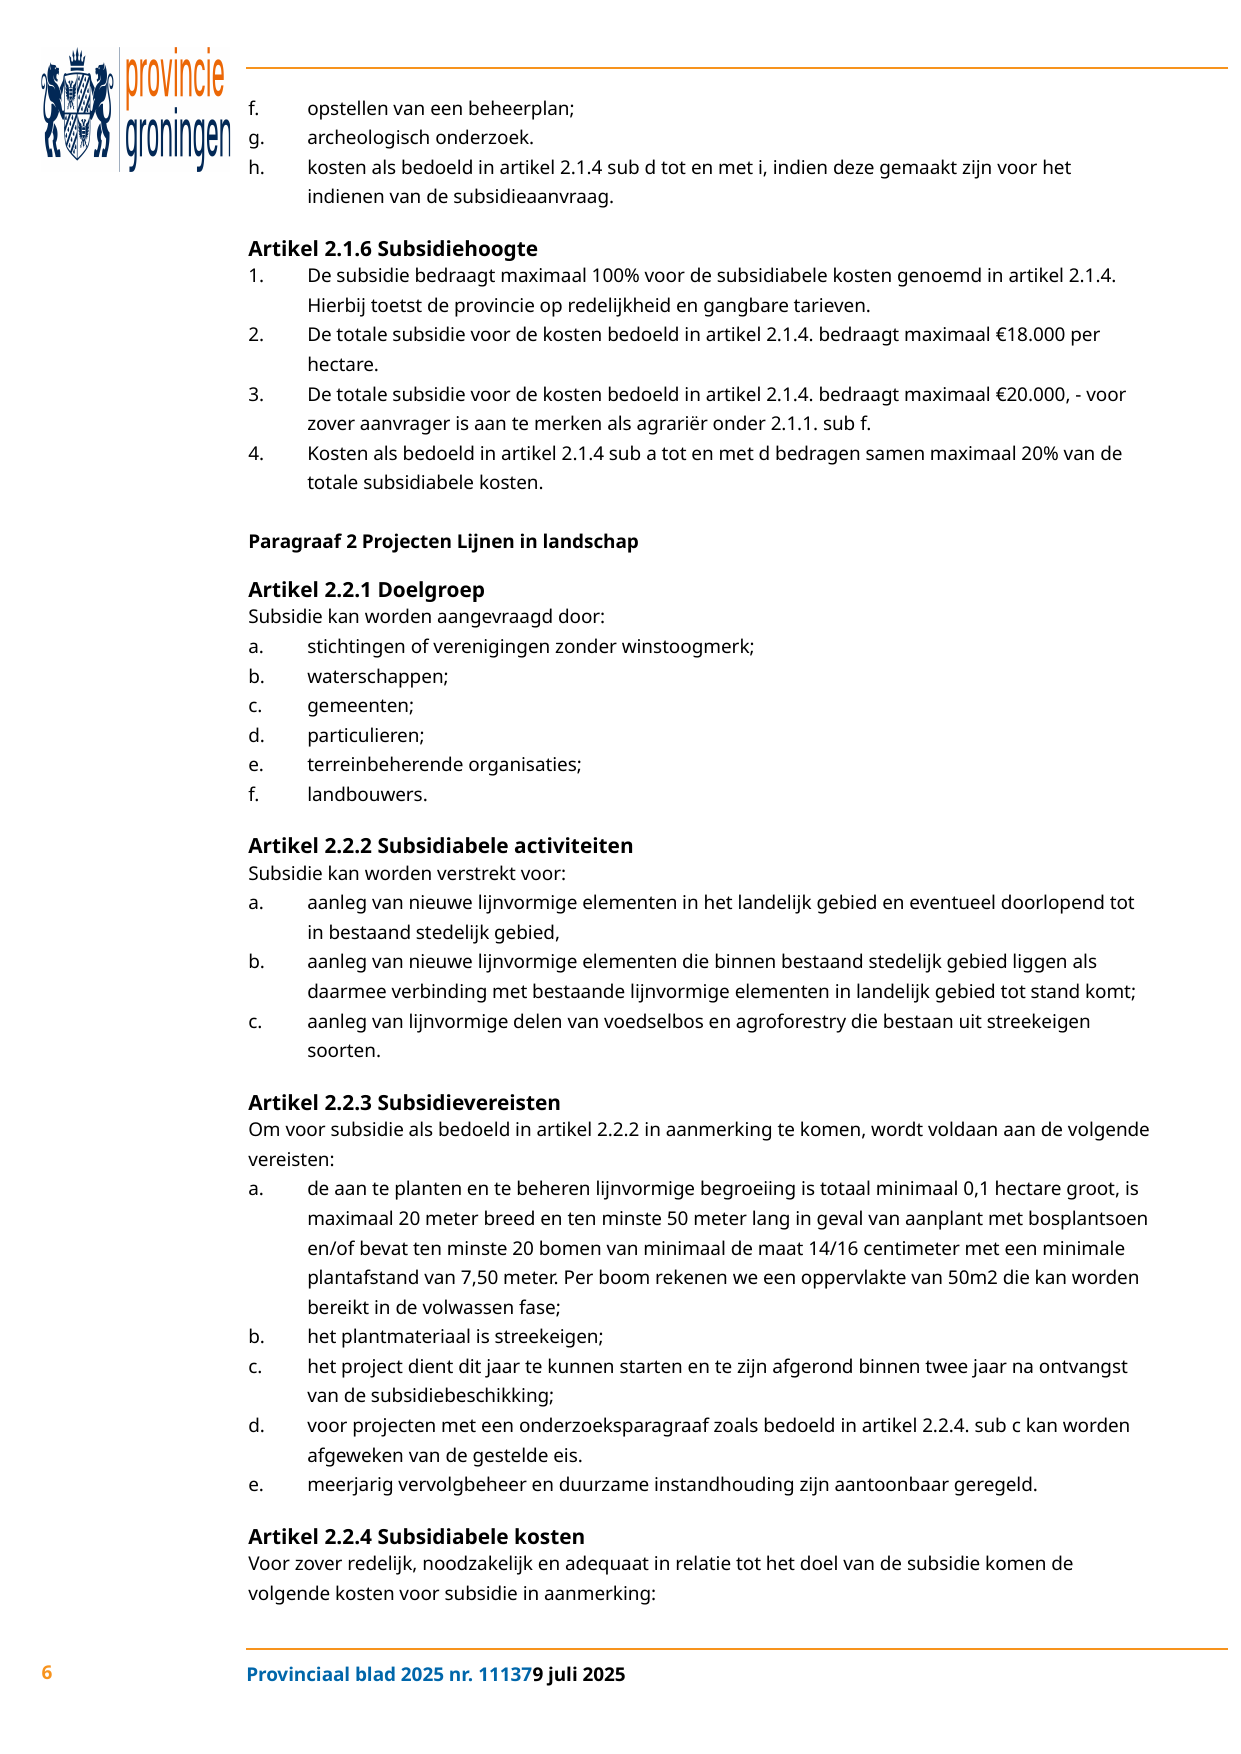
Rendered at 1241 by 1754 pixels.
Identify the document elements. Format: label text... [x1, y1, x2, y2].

text Artikel 2.2.4 Subsidiabele kosten [248, 1522, 1152, 1550]
text Paragraaf 2 Projecten Lijnen in landschap [248, 529, 1152, 554]
list Kosten als bedoeld in artikel 2.1.4 sub a tot en met d bedragen samen maximaal 20% van de totale subsidiabele kosten. [248, 440, 1152, 495]
text Artikel 2.2.3 Subsidievereisten [248, 1088, 1152, 1116]
list waterschappen; [248, 663, 1152, 688]
text Artikel 2.2.1 Doelgroep [248, 575, 1152, 604]
text Om voor subsidie als bedoeld in artikel 2.2.2 in aanmerking te komen, wordt voldaan aan de volgende vereisten: [248, 1116, 1152, 1172]
text Artikel 2.1.6 Subsidiehoogte [248, 234, 1152, 262]
list voor projecten met een onderzoeksparagraaf zoals bedoeld in artikel 2.2.4. sub c kan worden afgeweken van de gestelde eis. [248, 1412, 1152, 1467]
text Voor zover redelijk, noodzakelijk en adequaat in relatie tot het doel van de subsidie komen de volgende kosten voor subsidie in aanmerking: [248, 1550, 1152, 1606]
picture [41, 47, 231, 172]
list aanleg van lijnvormige delen van voedselbos en agroforestry die bestaan uit streekeigen soorten. [248, 1008, 1152, 1063]
list De subsidie bedraagt maximaal 100% voor de subsidiabele kosten genoemd in artikel 2.1.4. Hierbij toetst de provincie op redelijkheid en gangbare tarieven. [248, 262, 1152, 318]
list gemeenten; [248, 692, 1152, 718]
list de aan te planten en te beheren lijnvormige begroeiing is totaal minimaal 0,1 hectare groot, is maximaal 20 meter breed en ten minste 50 meter lang in geval van aanplant met bosplantsoen en/of bevat ten minste 20 bomen van minimaal de maat 14/16 centimeter met een minimale plantafstand van 7,50 meter. Per boom rekenen we een oppervlakte van 50m2 die kan worden bereikt in de volwassen fase; [248, 1176, 1152, 1319]
list het plantmateriaal is streekeigen; [248, 1323, 1152, 1349]
text Subsidie kan worden aangevraagd door: [248, 604, 1152, 629]
list De totale subsidie voor de kosten bedoeld in artikel 2.1.4. bedraagt maximaal €18.000 per hectare. [248, 322, 1152, 377]
list kosten als bedoeld in artikel 2.1.4 sub d tot en met i, indien deze gemaakt zijn voor het indienen van de subsidieaanvraag. [248, 154, 1152, 209]
list aanleg van nieuwe lijnvormige elementen in het landelijk gebied en eventueel doorlopend tot in bestaand stedelijk gebied, [248, 889, 1152, 945]
list aanleg van nieuwe lijnvormige elementen die binnen bestaand stedelijk gebied liggen als daarmee verbinding met bestaande lijnvormige elementen in landelijk gebied tot stand komt; [248, 949, 1152, 1004]
text Artikel 2.2.2 Subsidiabele activiteiten [248, 832, 1152, 860]
list archeologisch onderzoek. [248, 124, 1152, 150]
list landbouwers. [248, 781, 1152, 807]
text Subsidie kan worden verstrekt voor: [248, 860, 1152, 886]
list meerjarig vervolgbeheer en duurzame instandhouding zijn aantoonbaar geregeld. [248, 1471, 1152, 1497]
list particulieren; [248, 722, 1152, 748]
list stichtingen of verenigingen zonder winstoogmerk; [248, 633, 1152, 659]
list De totale subsidie voor de kosten bedoeld in artikel 2.1.4. bedraagt maximaal €20.000, - voor zover aanvrager is aan te merken als agrariër onder 2.1.1. sub f. [248, 381, 1152, 436]
list opstellen van een beheerplan; [248, 95, 1152, 121]
list het project dient dit jaar te kunnen starten en te zijn afgerond binnen twee jaar na ontvangst van de subsidiebeschikking; [248, 1353, 1152, 1408]
list terreinbeherende organisaties; [248, 752, 1152, 777]
